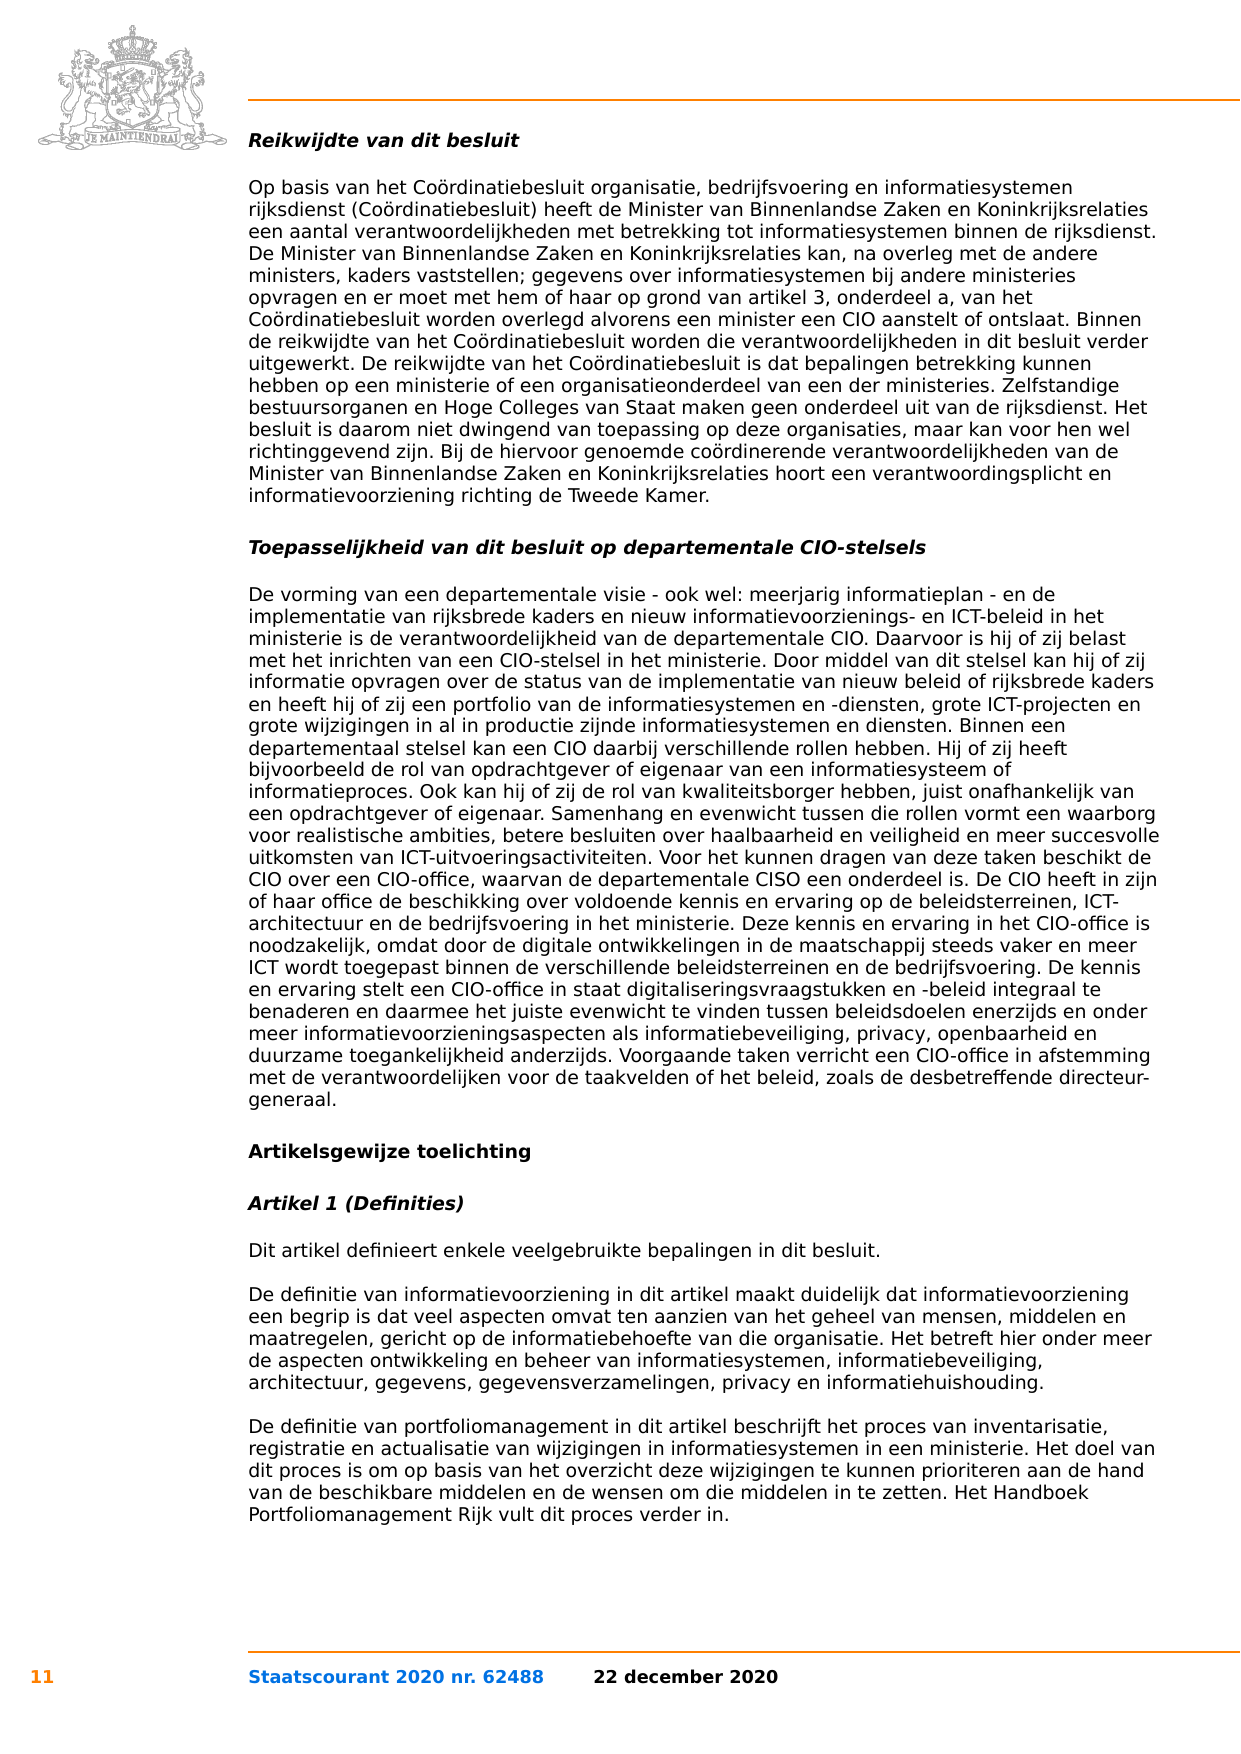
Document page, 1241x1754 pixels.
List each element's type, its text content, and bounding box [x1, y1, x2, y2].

subtitle Toepasselijkheid van dit besluit op departementale CIO-stelsels [248, 537, 1163, 558]
text De definitie van informatievoorziening in dit artikel maakt duidelijk dat informatievoorziening een begrip is dat veel aspecten omvat ten aanzien van het geheel van mensen, middelen en maatregelen, gericht op de informatiebehoefte van die organisatie. Het betreft hier onder meer de aspecten ontwikkeling en beheer van informatiesystemen, informatiebeveiliging, architectuur, gegevens, gegevensverzamelingen, privacy en informatiehuishouding. [248, 1284, 1163, 1394]
subtitle Artikelsgewijze toelichting [248, 1141, 1163, 1163]
text De definitie van portfoliomanagement in dit artikel beschrijft het proces van inventarisatie, registratie en actualisatie van wijzigingen in informatiesystemen in een ministerie. Het doel van dit proces is om op basis van het overzicht deze wijzigingen te kunnen prioriteren aan de hand van de beschikbare middelen en de wensen om die middelen in te zetten. Het Handboek Portfoliomanagement Rijk vult dit proces verder in. [248, 1416, 1163, 1526]
text Op basis van het Coördinatiebesluit organisatie, bedrijfsvoering en informatiesystemen rijksdienst (Coördinatiebesluit) heeft de Minister van Binnenlandse Zaken en Koninkrijksrelaties een aantal verantwoordelijkheden met betrekking tot informatiesystemen binnen de rijksdienst. De Minister van Binnenlandse Zaken en Koninkrijksrelaties kan, na overleg met de andere ministers, kaders vaststellen; gegevens over informatiesystemen bij andere ministeries opvragen en er moet met hem of haar op grond van artikel 3, onderdeel a, van het Coördinatiebesluit worden overlegd alvorens een minister een CIO aanstelt of ontslaat. Binnen de reikwijdte van het Coördinatiebesluit worden die verantwoordelijkheden in dit besluit verder uitgewerkt. De reikwijdte van het Coördinatiebesluit is dat bepalingen betrekking kunnen hebben op een ministerie of een organisatieonderdeel van een der ministeries. Zelfstandige bestuursorganen en Hoge Colleges van Staat maken geen onderdeel uit van de rijksdienst. Het besluit is daarom niet dwingend van toepassing op deze organisaties, maar kan voor hen wel richtinggevend zijn. Bij de hiervoor genoemde coördinerende verantwoordelijkheden van de Minister van Binnenlandse Zaken en Koninkrijksrelaties hoort een verantwoordingsplicht en informatievoorziening richting de Tweede Kamer. [248, 177, 1163, 507]
text Dit artikel definieert enkele veelgebruikte bepalingen in dit besluit. [248, 1240, 1163, 1262]
picture [38, 25, 227, 150]
subtitle Reikwijdte van dit besluit [248, 130, 1163, 152]
subtitle Artikel 1 (Definities) [248, 1193, 1163, 1215]
text De vorming van een departementale visie - ook wel: meerjarig informatieplan - en de implementatie van rijksbrede kaders en nieuw informatievoorzienings- en ICT-beleid in het ministerie is de verantwoordelijkheid van de departementale CIO. Daarvoor is hij of zij belast met het inrichten van een CIO-stelsel in het ministerie. Door middel van dit stelsel kan hij of zij informatie opvragen over de status van de implementatie van nieuw beleid of rijksbrede kaders en heeft hij of zij een portfolio van de informatiesystemen en -diensten, grote ICT-projecten en grote wijzigingen in al in productie zijnde informatiesystemen en diensten. Binnen een departementaal stelsel kan een CIO daarbij verschillende rollen hebben. Hij of zij heeft bijvoorbeeld de rol van opdrachtgever of eigenaar van een informatiesysteem of informatieproces. Ook kan hij of zij de rol van kwaliteitsborger hebben, juist onafhankelijk van een opdrachtgever of eigenaar. Samenhang en evenwicht tussen die rollen vormt een waarborg voor realistische ambities, betere besluiten over haalbaarheid en veiligheid en meer succesvolle uitkomsten van ICT-uitvoeringsactiviteiten. Voor het kunnen dragen van deze taken beschikt de CIO over een CIO-office, waarvan de departementale CISO een onderdeel is. De CIO heeft in zijn of haar office de beschikking over voldoende kennis en ervaring op de beleidsterreinen, ICT-architectuur en de bedrijfsvoering in het ministerie. Deze kennis en ervaring in het CIO-office is noodzakelijk, omdat door de digitale ontwikkelingen in de maatschappij steeds vaker en meer ICT wordt toegepast binnen de verschillende beleidsterreinen en de bedrijfsvoering. De kennis en ervaring stelt een CIO-office in staat digitaliseringsvraagstukken en -beleid integraal te benaderen en daarmee het juiste evenwicht te vinden tussen beleidsdoelen enerzijds en onder meer informatievoorzieningsaspecten als informatiebeveiliging, privacy, openbaarheid en duurzame toegankelijkheid anderzijds. Voorgaande taken verricht een CIO-office in afstemming met de verantwoordelijken voor de taakvelden of het beleid, zoals de desbetreffende directeur-generaal. [248, 583, 1163, 1111]
